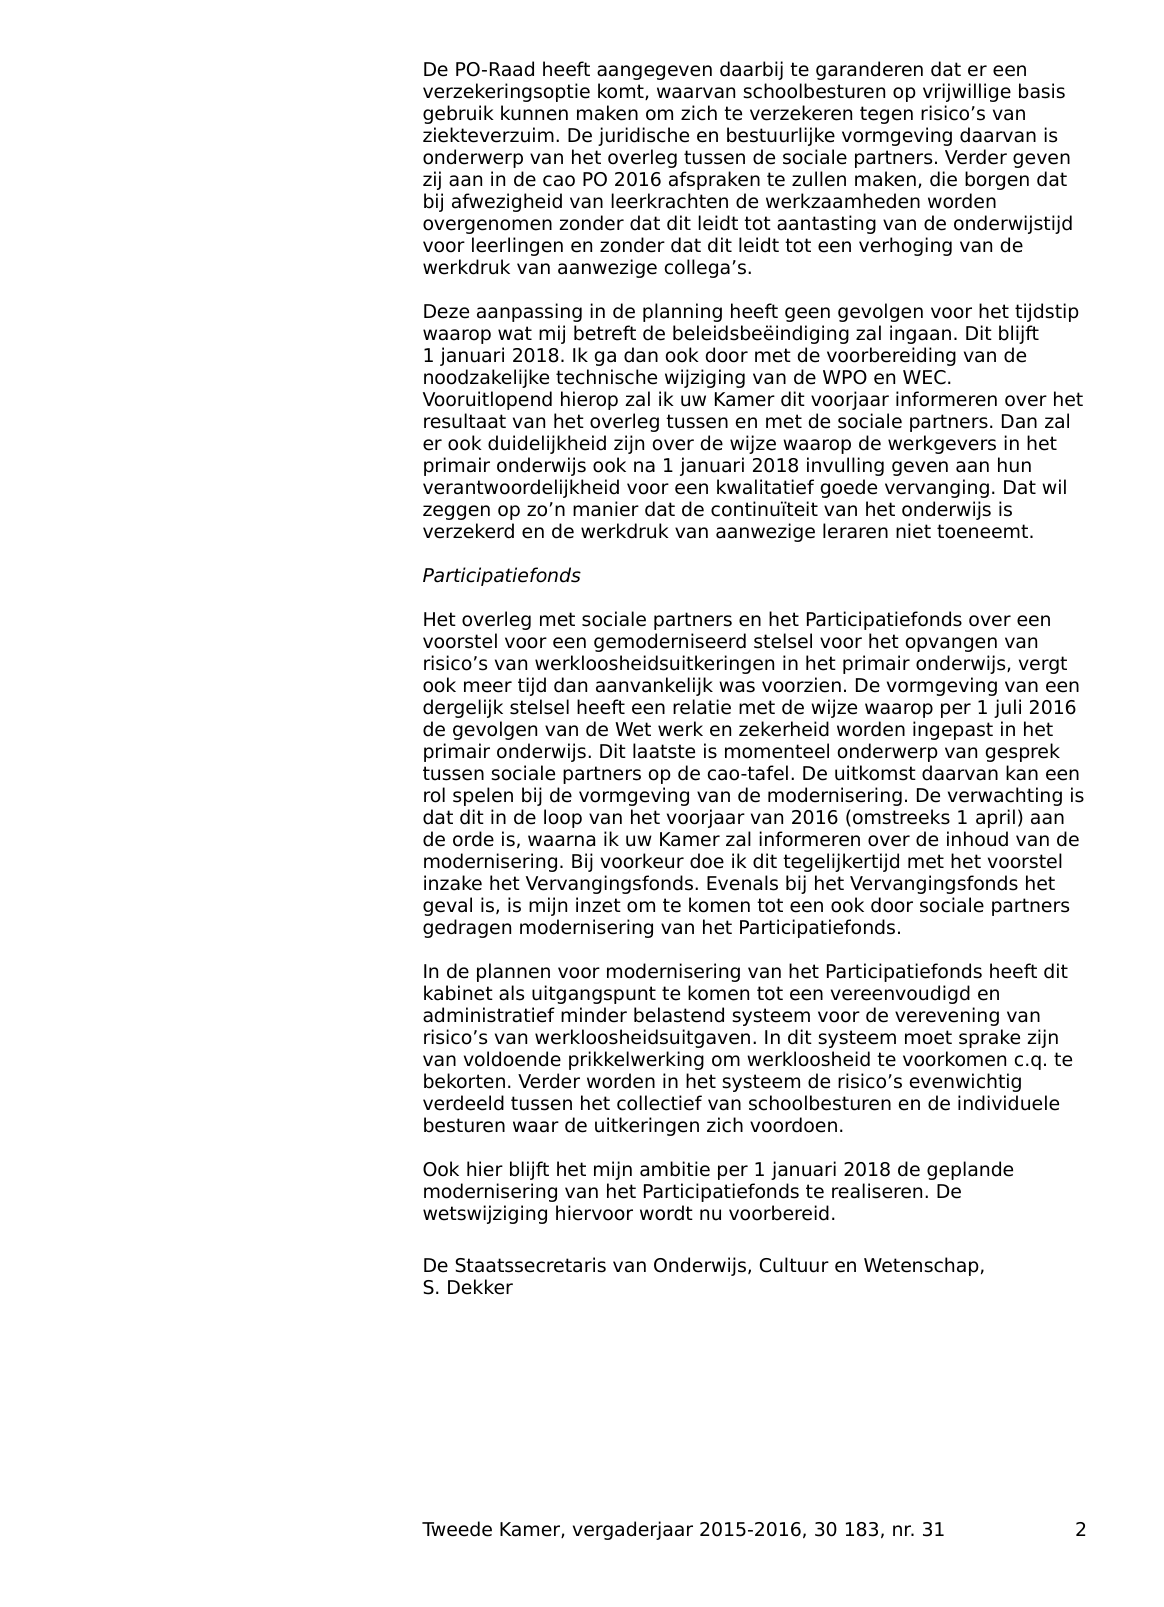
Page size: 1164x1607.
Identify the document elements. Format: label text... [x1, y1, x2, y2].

text Ook hier blijft het mijn ambitie per 1 januari 2018 de geplande modernisering van het Participatiefonds te realiseren. De wetswijziging hiervoor wordt nu voorbereid. [422, 1159, 1087, 1225]
text De Staatssecretaris van Onderwijs, Cultuur en Wetenschap, S. Dekker [422, 1255, 1087, 1299]
text Het overleg met sociale partners en het Participatiefonds over een voorstel voor een gemoderniseerd stelsel voor het opvangen van risico’s van werkloosheidsuitkeringen in het primair onderwijs, vergt ook meer tijd dan aanvankelijk was voorzien. De vormgeving van een dergelijk stelsel heeft een relatie met de wijze waarop per 1 juli 2016 de gevolgen van de Wet werk en zekerheid worden ingepast in het primair onderwijs. Dit laatste is momenteel onderwerp van gesprek tussen sociale partners op de cao-tafel. De uitkomst daarvan kan een rol spelen bij de vormgeving van de modernisering. De verwachting is dat dit in de loop van het voorjaar van 2016 (omstreeks 1 april) aan de orde is, waarna ik uw Kamer zal informeren over de inhoud van de modernisering. Bij voorkeur doe ik dit tegelijkertijd met het voorstel inzake het Vervangingsfonds. Evenals bij het Vervangingsfonds het geval is, is mijn inzet om te komen tot een ook door sociale partners gedragen modernisering van het Participatiefonds. [422, 609, 1087, 939]
text In de plannen voor modernisering van het Participatiefonds heeft dit kabinet als uitgangspunt te komen tot een vereenvoudigd en administratief minder belastend systeem voor de verevening van risico’s van werkloosheidsuitgaven. In dit systeem moet sprake zijn van voldoende prikkelwerking om werkloosheid te voorkomen c.q. te bekorten. Verder worden in het systeem de risico’s evenwichtig verdeeld tussen het collectief van schoolbesturen en de individuele besturen waar de uitkeringen zich voordoen. [422, 961, 1087, 1137]
text Deze aanpassing in de planning heeft geen gevolgen voor het tijdstip waarop wat mij betreft de beleidsbeëindiging zal ingaan. Dit blijft 1 januari 2018. Ik ga dan ook door met de voorbereiding van de noodzakelijke technische wijziging van de WPO en WEC. Vooruitlopend hierop zal ik uw Kamer dit voorjaar informeren over het resultaat van het overleg tussen en met de sociale partners. Dan zal er ook duidelijkheid zijn over de wijze waarop de werkgevers in het primair onderwijs ook na 1 januari 2018 invulling geven aan hun verantwoordelijkheid voor een kwalitatief goede vervanging. Dat wil zeggen op zo’n manier dat de continuïteit van het onderwijs is verzekerd en de werkdruk van aanwezige leraren niet toeneemt. [422, 301, 1087, 543]
text De PO-Raad heeft aangegeven daarbij te garanderen dat er een verzekeringsoptie komt, waarvan schoolbesturen op vrijwillige basis gebruik kunnen maken om zich te verzekeren tegen risico’s van ziekteverzuim. De juridische en bestuurlijke vormgeving daarvan is onderwerp van het overleg tussen de sociale partners. Verder geven zij aan in de cao PO 2016 afspraken te zullen maken, die borgen dat bij afwezigheid van leerkrachten de werkzaamheden worden overgenomen zonder dat dit leidt tot aantasting van de onderwijstijd voor leerlingen en zonder dat dit leidt tot een verhoging van de werkdruk van aanwezige collega’s. [422, 59, 1087, 279]
subtitle Participatiefonds [422, 565, 1087, 587]
